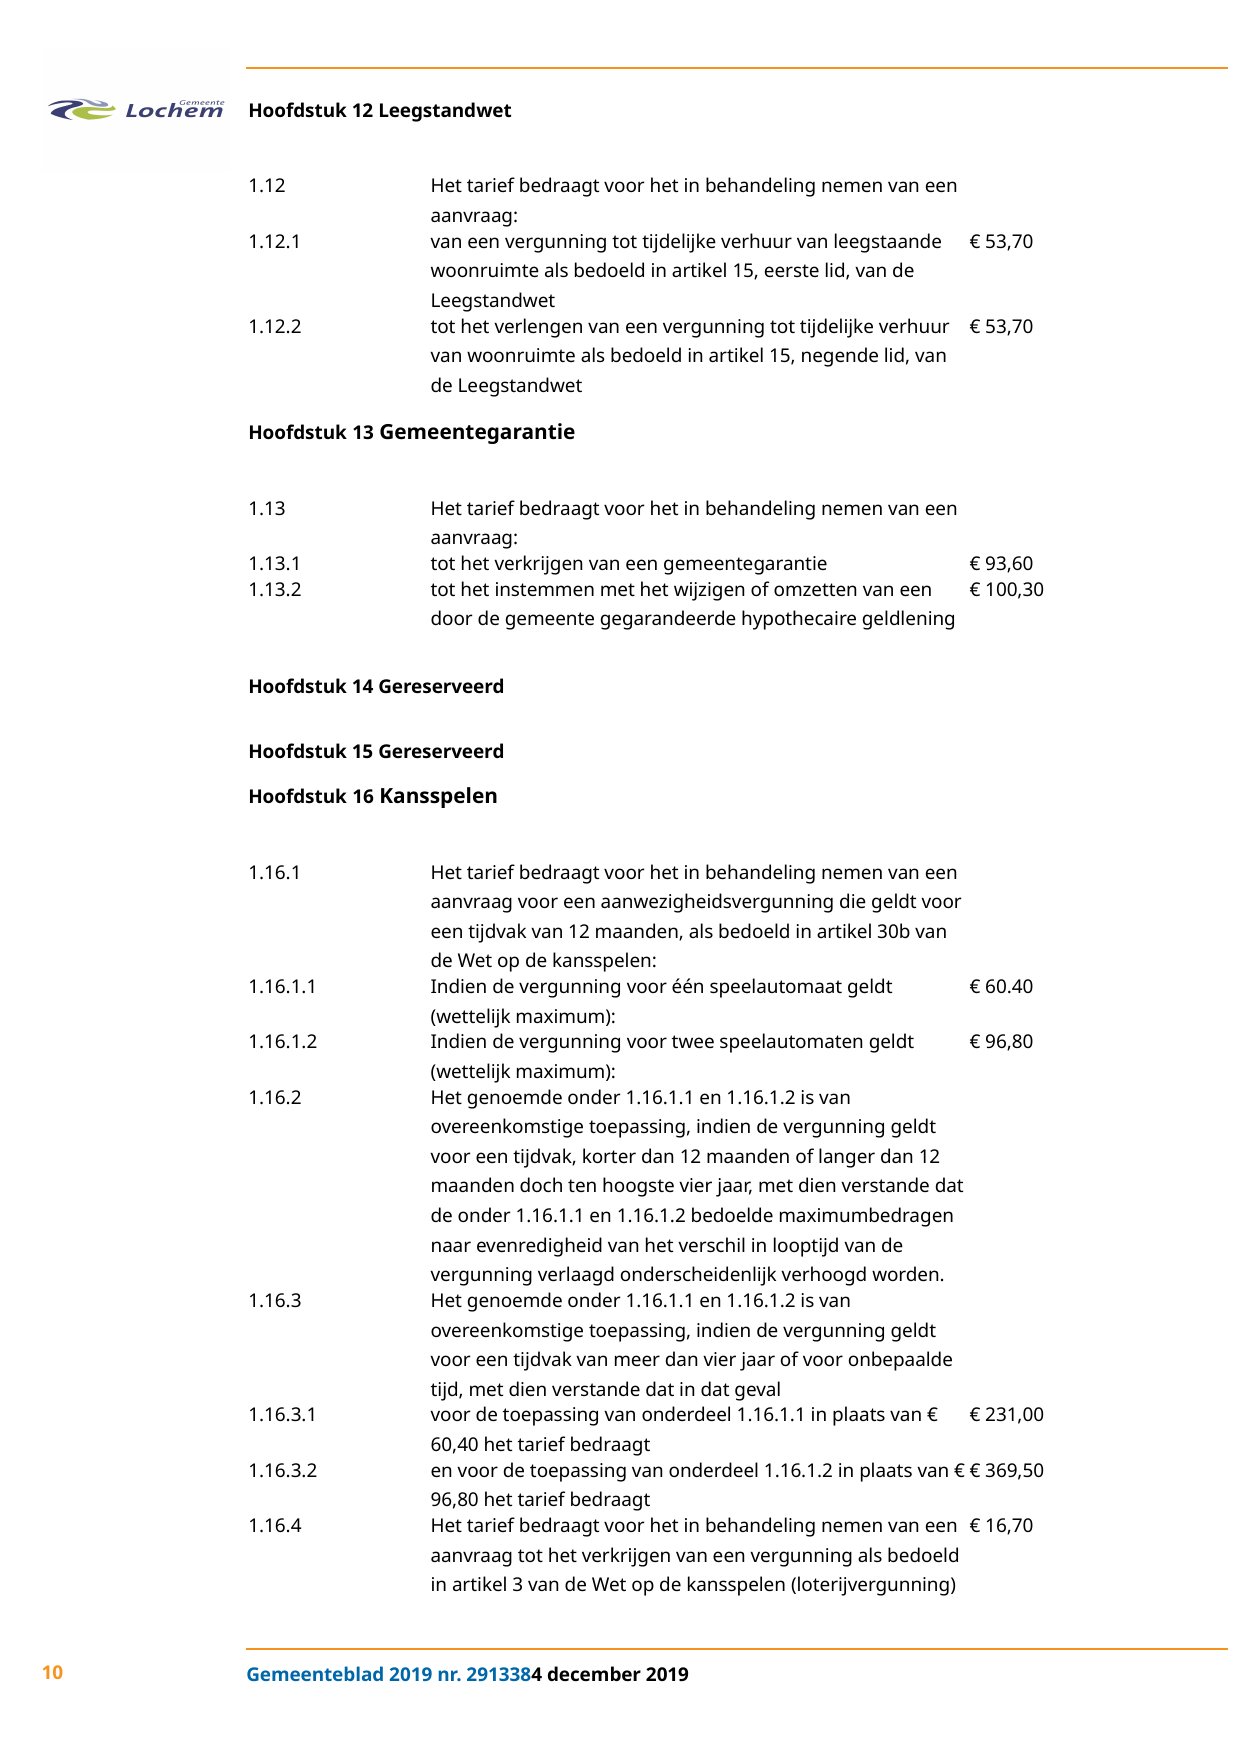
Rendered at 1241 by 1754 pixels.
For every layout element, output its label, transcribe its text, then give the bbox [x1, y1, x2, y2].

table_header 1.12 [248, 173, 430, 228]
table_cell Indien de vergunning voor twee speelautomaten geldt (wettelijk maximum): [430, 1029, 969, 1084]
table_header Het tarief bedraagt voor het in behandeling nemen van een aanvraag: [430, 495, 969, 550]
table_header Het tarief bedraagt voor het in behandeling nemen van een aanvraag: [430, 173, 969, 228]
text Hoofdstuk 15 Gereserveerd [248, 737, 1152, 765]
table_cell 1.16.3 [248, 1287, 430, 1402]
table_header 1.13 [248, 495, 430, 550]
table_cell 1.16.1.2 [248, 1029, 430, 1084]
table_cell tot het verkrijgen van een gemeentegarantie [430, 550, 969, 576]
text Hoofdstuk 13 Gemeentegarantie [248, 417, 1152, 445]
table_cell en voor de toepassing van onderdeel 1.16.1.2 in plaats van € 96,80 het tarief bedraagt [430, 1457, 969, 1512]
text Hoofdstuk 14 Gereserveerd [248, 671, 1152, 700]
table_cell € 369,50 [969, 1457, 1152, 1512]
table_cell Het tarief bedraagt voor het in behandeling nemen van een aanvraag tot het verkrijgen van een vergunning als bedoeld in artikel 3 van de Wet op de kansspelen (loterijvergunning) [430, 1512, 969, 1597]
table_cell € 53,70 [969, 313, 1152, 398]
table_cell € 16,70 [969, 1512, 1152, 1597]
table_header 1.16.1 [248, 859, 430, 973]
table_cell voor de toepassing van onderdeel 1.16.1.1 in plaats van € 60,40 het tarief bedraagt [430, 1402, 969, 1457]
picture [41, 47, 231, 172]
table_cell tot het verlengen van een vergunning tot tijdelijke verhuur van woonruimte als bedoeld in artikel 15, negende lid, van de Leegstandwet [430, 313, 969, 398]
table_cell 1.16.4 [248, 1512, 430, 1597]
text Hoofdstuk 16 Kansspelen [248, 781, 1152, 809]
table_cell Het genoemde onder 1.16.1.1 en 1.16.1.2 is van overeenkomstige toepassing, indien de vergunning geldt voor een tijdvak van meer dan vier jaar of voor onbepaalde tijd, met dien verstande dat in dat geval [430, 1287, 969, 1402]
table_cell € 53,70 [969, 228, 1152, 313]
table_cell € 93,60 [969, 550, 1152, 576]
table_cell Indien de vergunning voor één speelautomaat geldt (wettelijk maximum): [430, 973, 969, 1029]
table_cell van een vergunning tot tijdelijke verhuur van leegstaande woonruimte als bedoeld in artikel 15, eerste lid, van de Leegstandwet [430, 228, 969, 313]
table_cell tot het instemmen met het wijzigen of omzetten van een door de gemeente gegarandeerde hypothecaire geldlening [430, 576, 969, 631]
table_cell € 100,30 [969, 576, 1152, 631]
table_cell [969, 1084, 1152, 1287]
table_cell 1.12.1 [248, 228, 430, 313]
table_cell € 231,00 [969, 1402, 1152, 1457]
table_cell 1.12.2 [248, 313, 430, 398]
table_header [969, 859, 1152, 973]
table_cell 1.16.2 [248, 1084, 430, 1287]
table_cell 1.13.2 [248, 576, 430, 631]
table_cell 1.16.3.1 [248, 1402, 430, 1457]
table_cell € 96,80 [969, 1029, 1152, 1084]
table_cell Het genoemde onder 1.16.1.1 en 1.16.1.2 is van overeenkomstige toepassing, indien de vergunning geldt voor een tijdvak, korter dan 12 maanden of langer dan 12 maanden doch ten hoogste vier jaar, met dien verstande dat de onder 1.16.1.1 en 1.16.1.2 bedoelde maximumbedragen naar evenredigheid van het verschil in looptijd van de vergunning verlaagd onderscheidenlijk verhoogd worden. [430, 1084, 969, 1287]
table_header Het tarief bedraagt voor het in behandeling nemen van een aanvraag voor een aanwezigheidsvergunning die geldt voor een tijdvak van 12 maanden, als bedoeld in artikel 30b van de Wet op de kansspelen: [430, 859, 969, 973]
text Hoofdstuk 12 Leegstandwet [248, 95, 1152, 123]
table_cell 1.16.1.1 [248, 973, 430, 1029]
table_cell [969, 1287, 1152, 1402]
table_cell € 60.40 [969, 973, 1152, 1029]
table_cell 1.16.3.2 [248, 1457, 430, 1512]
table_header [969, 495, 1152, 550]
table_header [969, 173, 1152, 228]
table_cell 1.13.1 [248, 550, 430, 576]
